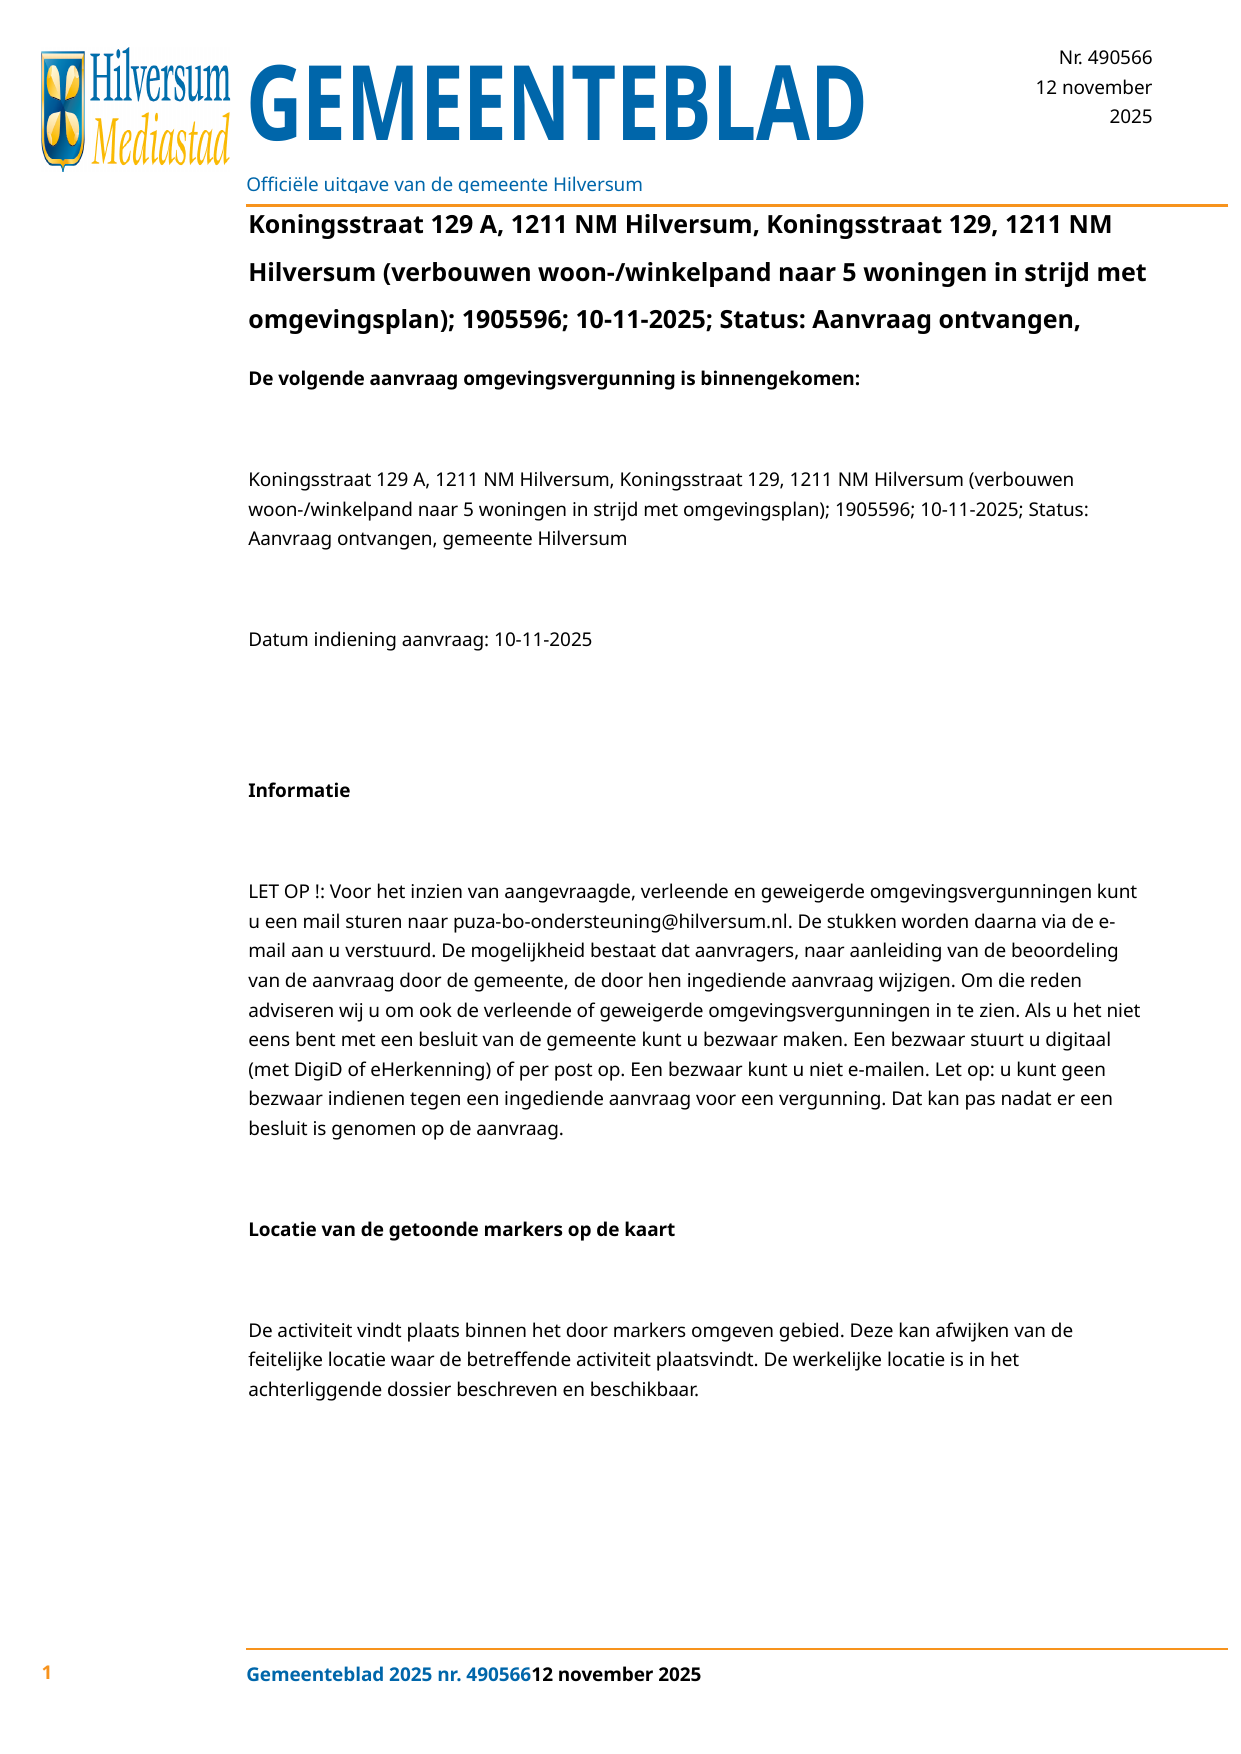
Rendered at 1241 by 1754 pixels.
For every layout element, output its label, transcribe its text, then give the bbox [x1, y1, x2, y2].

text LET OP !: Voor het inzien van aangevraagde, verleende en geweigerde omgevingsvergunningen kunt u een mail sturen naar puza-bo-ondersteuning@hilversum.nl. De stukken worden daarna via de e-mail aan u verstuurd. De mogelijkheid bestaat dat aanvragers, naar aanleiding van de beoordeling van de aanvraag door de gemeente, de door hen ingediende aanvraag wijzigen. Om die reden adviseren wij u om ook de verleende of geweigerde omgevingsvergunningen in te zien. Als u het niet eens bent met een besluit van de gemeente kunt u bezwaar maken. Een bezwaar stuurt u digitaal (met DigiD of eHerkenning) of per post op. Een bezwaar kunt u niet e-mailen. Let op: u kunt geen bezwaar indienen tegen een ingediende aanvraag voor een vergunning. Dat kan pas nadat er een besluit is genomen op de aanvraag. [248, 878, 1152, 1141]
text Koningsstraat 129 A, 1211 NM Hilversum, Koningsstraat 129, 1211 NM Hilversum (verbouwen woon-/winkelpand naar 5 woningen in strijd met omgevingsplan); 1905596; 10-11-2025; Status: Aanvraag ontvangen, [248, 207, 1152, 336]
text Informatie [248, 778, 1152, 803]
text Datum indiening aanvraag: 10-11-2025 [248, 626, 1152, 652]
text Koningsstraat 129 A, 1211 NM Hilversum, Koningsstraat 129, 1211 NM Hilversum (verbouwen woon-/winkelpand naar 5 woningen in strijd met omgevingsplan); 1905596; 10-11-2025; Status: Aanvraag ontvangen, gemeente Hilversum [248, 466, 1152, 551]
text De activiteit vindt plaats binnen het door markers omgeven gebied. Deze kan afwijken van de feitelijke locatie waar de betreffende activiteit plaatsvindt. De werkelijke locatie is in het achterliggende dossier beschreven en beschikbaar. [248, 1317, 1152, 1402]
text De volgende aanvraag omgevingsvergunning is binnengekomen: [248, 366, 1152, 391]
picture [41, 47, 231, 172]
text Locatie van de getoonde markers op de kaart [248, 1216, 1152, 1242]
